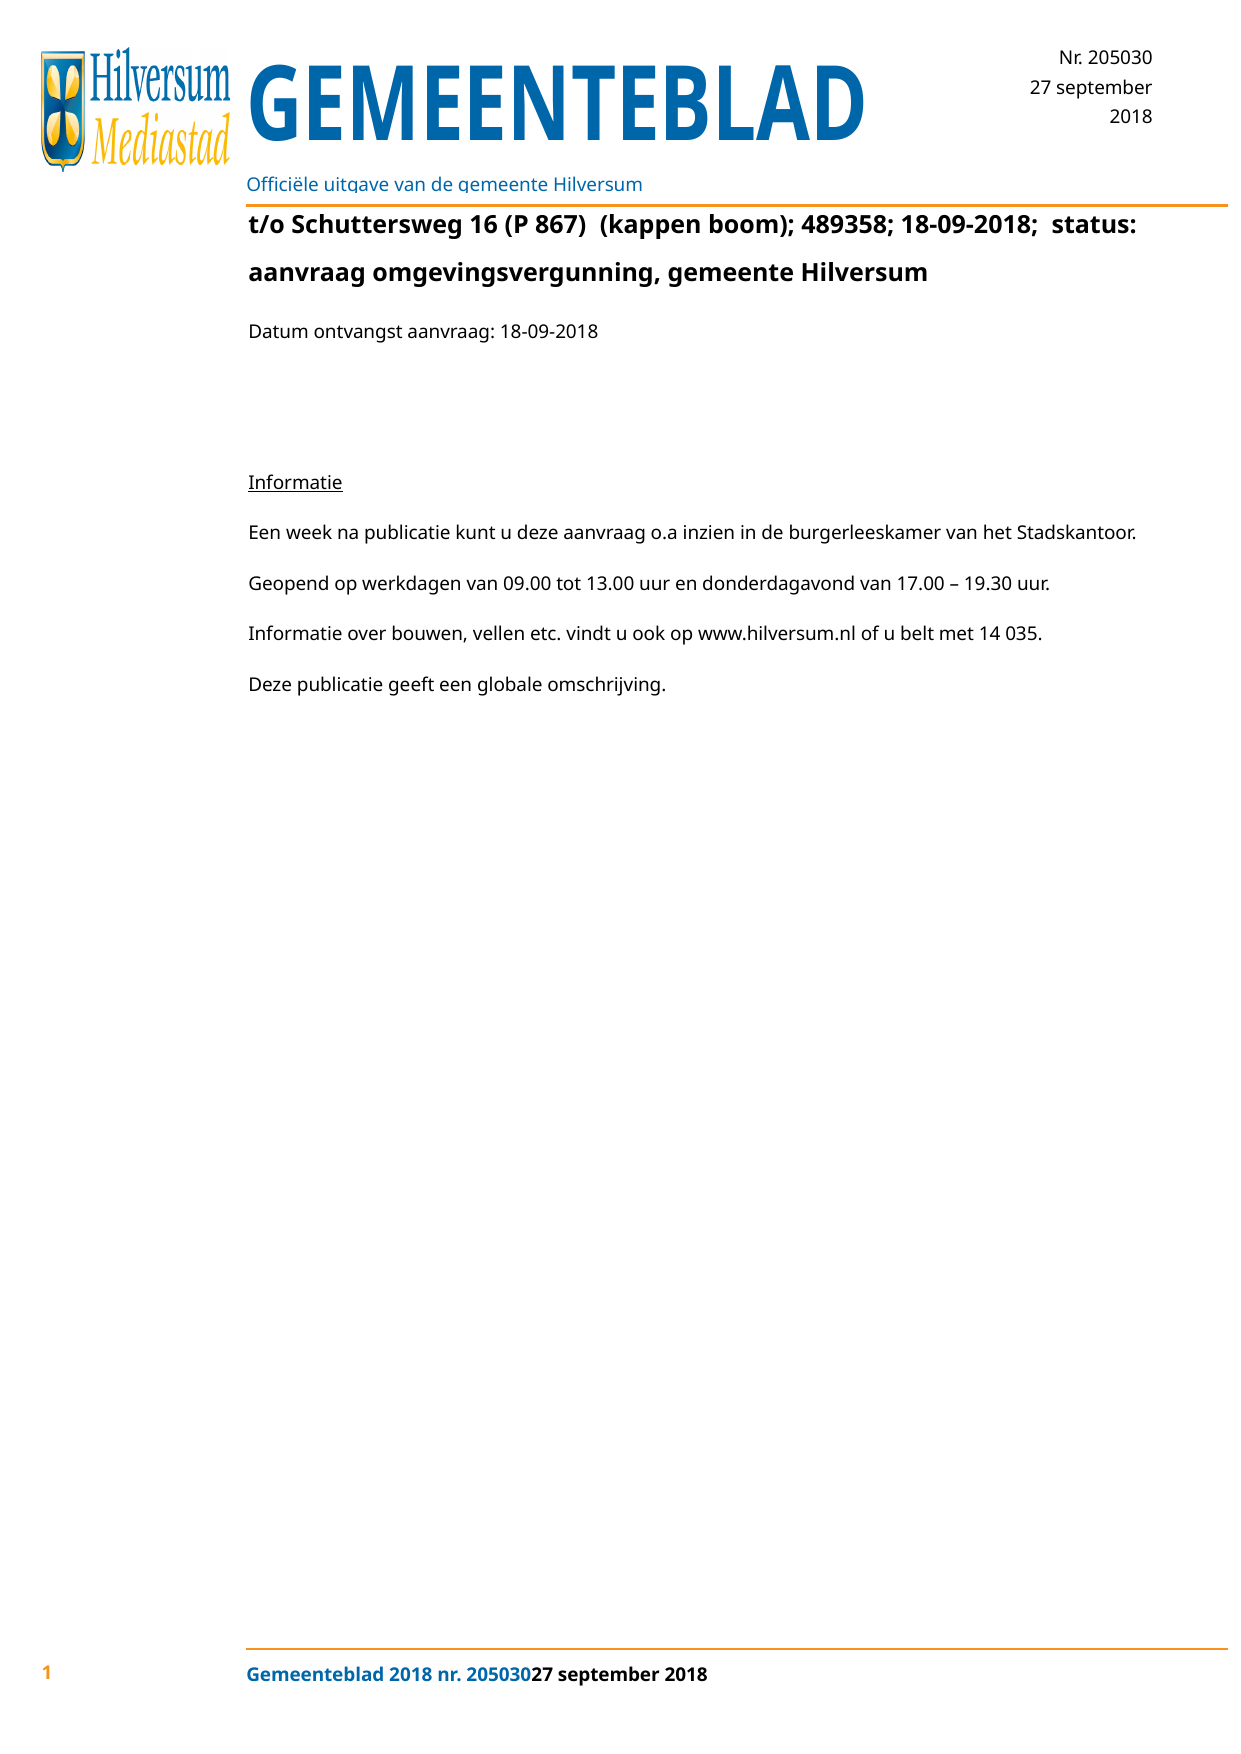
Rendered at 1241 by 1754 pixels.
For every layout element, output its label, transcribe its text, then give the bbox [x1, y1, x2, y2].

text Een week na publicatie kunt u deze aanvraag o.a inzien in de burgerleeskamer van het Stadskantoor. [248, 519, 1152, 545]
text Geopend op werkdagen van 09.00 tot 13.00 uur en donderdagavond van 17.00 – 19.30 uur. [248, 570, 1152, 596]
text Datum ontvangst aanvraag: 18-09-2018 [248, 318, 1152, 344]
text Informatie over bouwen, vellen etc. vindt u ook op www.hilversum.nl of u belt met 14 035. [248, 620, 1152, 646]
picture [41, 47, 231, 172]
text t/o Schuttersweg 16 (P 867) (kappen boom); 489358; 18-09-2018; status: aanvraag omgevingsvergunning, gemeente Hilversum [248, 207, 1152, 288]
text Deze publicatie geeft een globale omschrijving. [248, 671, 1152, 697]
text Informatie [248, 469, 1152, 495]
